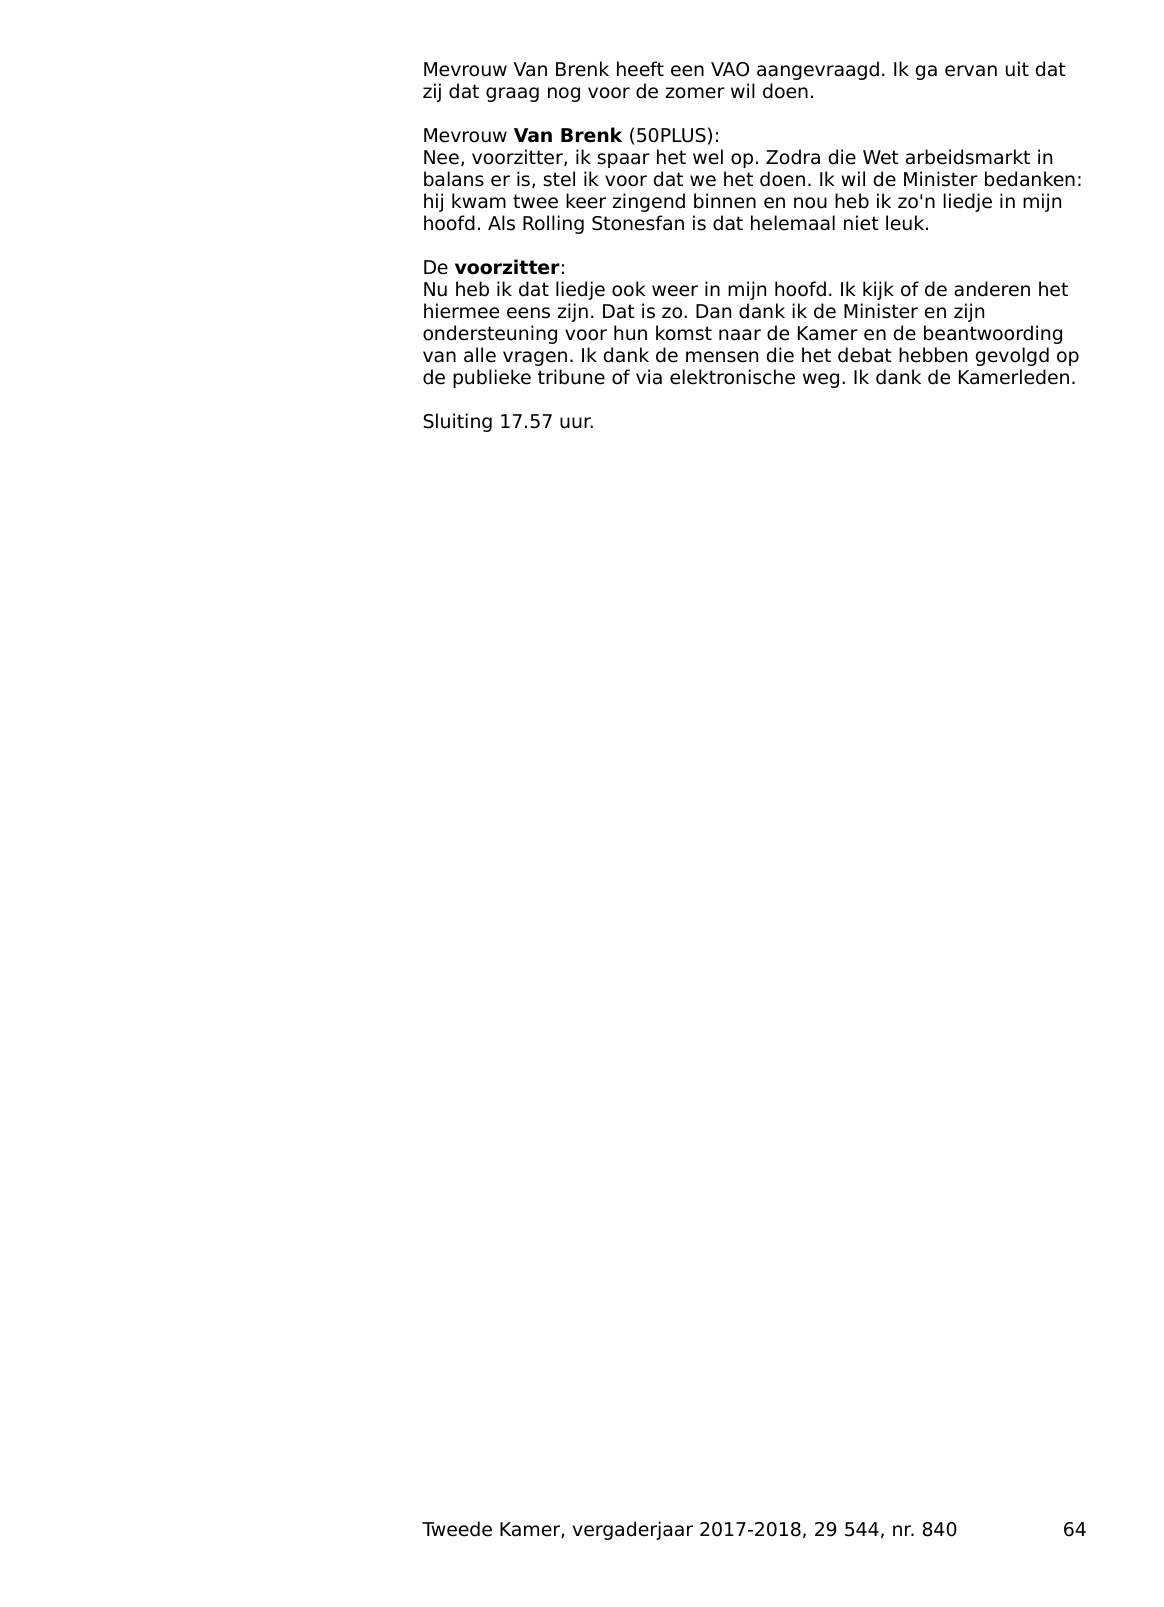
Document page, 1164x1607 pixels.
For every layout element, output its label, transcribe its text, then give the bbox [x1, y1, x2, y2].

text Nu heb ik dat liedje ook weer in mijn hoofd. Ik kijk of de anderen het hiermee eens zijn. Dat is zo. Dan dank ik de Minister en zijn ondersteuning voor hun komst naar de Kamer en de beantwoording van alle vragen. Ik dank de mensen die het debat hebben gevolgd op de publieke tribune of via elektronische weg. Ik dank de Kamerleden. [422, 279, 1087, 389]
text De voorzitter: [422, 257, 1087, 279]
text Mevrouw Van Brenk (50PLUS): [422, 125, 1087, 147]
text Nee, voorzitter, ik spaar het wel op. Zodra die Wet arbeidsmarkt in balans er is, stel ik voor dat we het doen. Ik wil de Minister bedanken: hij kwam twee keer zingend binnen en nou heb ik zo'n liedje in mijn hoofd. Als Rolling Stonesfan is dat helemaal niet leuk. [422, 147, 1087, 235]
text Mevrouw Van Brenk heeft een VAO aangevraagd. Ik ga ervan uit dat zij dat graag nog voor de zomer wil doen. [422, 59, 1087, 103]
text Sluiting 17.57 uur. [422, 411, 1087, 433]
